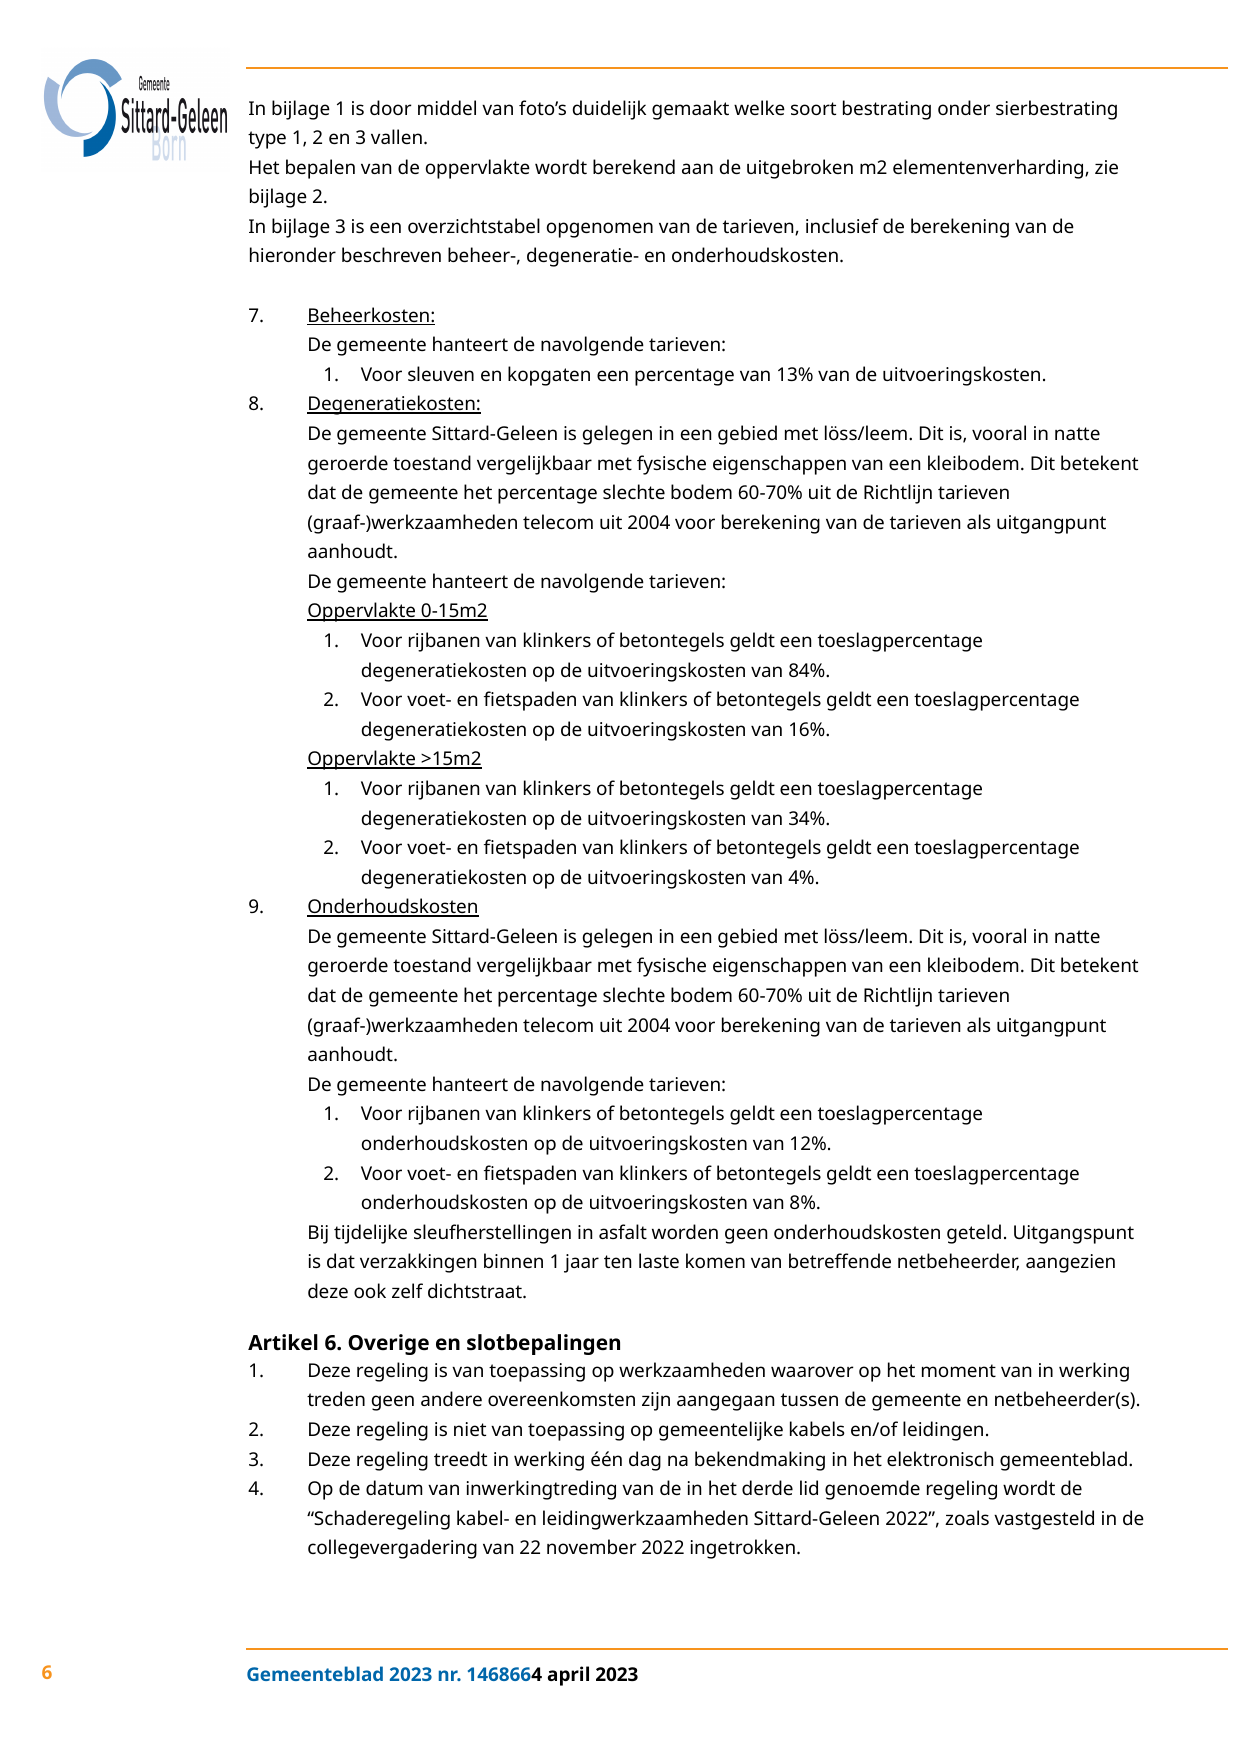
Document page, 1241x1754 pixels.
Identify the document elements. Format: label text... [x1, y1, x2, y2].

list Voor voet- en fietspaden van klinkers of betontegels geldt een toeslagpercentage degeneratiekosten op de uitvoeringskosten van 4%. [323, 834, 1152, 890]
list Bij tijdelijke sleufherstellingen in asfalt worden geen onderhoudskosten geteld. Uitgangspunt is dat verzakkingen binnen 1 jaar ten laste komen van betreffende netbeheerder, aangezien deze ook zelf dichtstraat. [248, 1219, 1152, 1304]
list Voor rijbanen van klinkers of betontegels geldt een toeslagpercentage degeneratiekosten op de uitvoeringskosten van 34%. [323, 775, 1152, 831]
list Degeneratiekosten: [248, 391, 1152, 416]
list De gemeente hanteert de navolgende tarieven: [248, 1071, 1152, 1097]
list De gemeente hanteert de navolgende tarieven: [248, 568, 1152, 594]
list Op de datum van inwerkingtreding van de in het derde lid genoemde regeling wordt de “Schaderegeling kabel- en leidingwerkzaamheden Sittard-Geleen 2022”, zoals vastgesteld in de collegevergadering van 22 november 2022 ingetrokken. [248, 1475, 1152, 1560]
list Onderhoudskosten [248, 893, 1152, 919]
text In bijlage 1 is door middel van foto’s duidelijk gemaakt welke soort bestrating onder sierbestrating type 1, 2 en 3 vallen. [248, 95, 1152, 150]
list Deze regeling is van toepassing op werkzaamheden waarover op het moment van in werking treden geen andere overeenkomsten zijn aangegaan tussen de gemeente en netbeheerder(s). [248, 1357, 1152, 1412]
list De gemeente hanteert de navolgende tarieven: [248, 331, 1152, 357]
list Deze regeling treedt in werking één dag na bekendmaking in het elektronisch gemeenteblad. [248, 1446, 1152, 1471]
list De gemeente Sittard-Geleen is gelegen in een gebied met löss/leem. Dit is, vooral in natte geroerde toestand vergelijkbaar met fysische eigenschappen van een kleibodem. Dit betekent dat de gemeente het percentage slechte bodem 60-70% uit de Richtlijn tarieven (graaf-)werkzaamheden telecom uit 2004 voor berekening van de tarieven als uitgangpunt aanhoudt. [248, 923, 1152, 1067]
list Voor voet- en fietspaden van klinkers of betontegels geldt een toeslagpercentage onderhoudskosten op de uitvoeringskosten van 8%. [323, 1160, 1152, 1215]
text Het bepalen van de oppervlakte wordt berekend aan de uitgebroken m2 elementenverharding, zie bijlage 2. [248, 154, 1152, 209]
list Beheerkosten: [248, 302, 1152, 328]
list Voor rijbanen van klinkers of betontegels geldt een toeslagpercentage degeneratiekosten op de uitvoeringskosten van 84%. [323, 627, 1152, 683]
text In bijlage 3 is een overzichtstabel opgenomen van de tarieven, inclusief de berekening van de hieronder beschreven beheer-, degeneratie- en onderhoudskosten. [248, 213, 1152, 268]
list Voor rijbanen van klinkers of betontegels geldt een toeslagpercentage onderhoudskosten op de uitvoeringskosten van 12%. [323, 1101, 1152, 1156]
list De gemeente Sittard-Geleen is gelegen in een gebied met löss/leem. Dit is, vooral in natte geroerde toestand vergelijkbaar met fysische eigenschappen van een kleibodem. Dit betekent dat de gemeente het percentage slechte bodem 60-70% uit de Richtlijn tarieven (graaf-)werkzaamheden telecom uit 2004 voor berekening van de tarieven als uitgangpunt aanhoudt. [248, 420, 1152, 564]
list Deze regeling is niet van toepassing op gemeentelijke kabels en/of leidingen. [248, 1416, 1152, 1442]
picture [41, 47, 231, 172]
text Artikel 6. Overige en slotbepalingen [248, 1328, 1152, 1357]
list Voor sleuven en kopgaten een percentage van 13% van de uitvoeringskosten. [323, 361, 1152, 387]
list Voor voet- en fietspaden van klinkers of betontegels geldt een toeslagpercentage degeneratiekosten op de uitvoeringskosten van 16%. [323, 686, 1152, 742]
list Oppervlakte >15m2 [248, 746, 1152, 771]
list Oppervlakte 0-15m2 [248, 598, 1152, 623]
